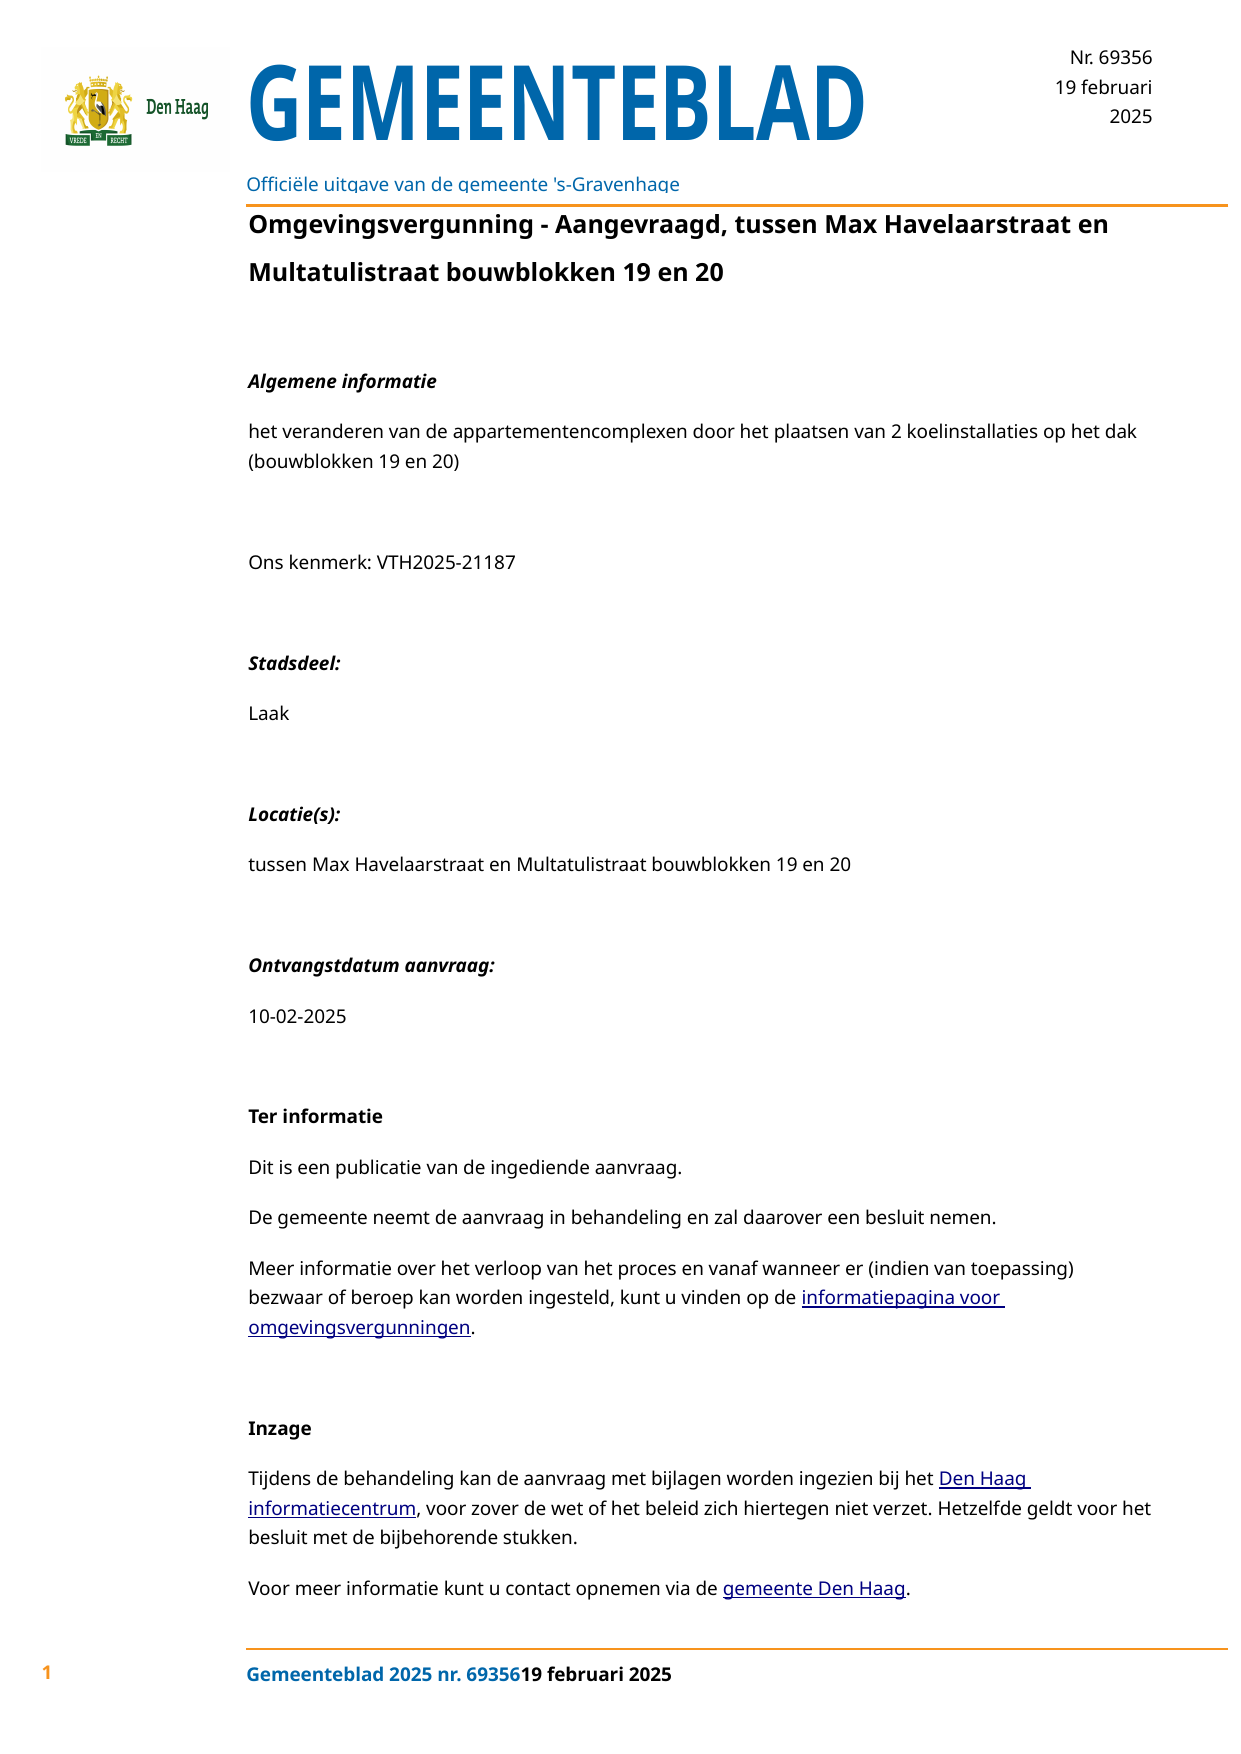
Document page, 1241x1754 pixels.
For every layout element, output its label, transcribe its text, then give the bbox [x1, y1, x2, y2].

text Ons kenmerk: VTH2025-21187 [248, 549, 1152, 575]
text Inzage [248, 1415, 1152, 1441]
text De gemeente neemt de aanvraag in behandeling en zal daarover een besluit nemen. [248, 1204, 1152, 1230]
text Dit is een publicatie van de ingediende aanvraag. [248, 1154, 1152, 1180]
text Stadsdeel: [248, 650, 1152, 676]
text Tijdens de behandeling kan de aanvraag met bijlagen worden ingezien bij het Den Haag informatiecentrum, voor zover de wet of het beleid zich hiertegen niet verzet. Hetzelfde geldt voor het besluit met de bijbehorende stukken. [248, 1465, 1152, 1550]
text tussen Max Havelaarstraat en Multatulistraat bouwblokken 19 en 20 [248, 852, 1152, 877]
text Laak [248, 700, 1152, 726]
text het veranderen van de appartementencomplexen door het plaatsen van 2 koelinstallaties op het dak (bouwblokken 19 en 20) [248, 419, 1152, 474]
text Omgevingsvergunning - Aangevraagd, tussen Max Havelaarstraat en Multatulistraat bouwblokken 19 en 20 [248, 207, 1152, 288]
text Meer informatie over het verloop van het proces en vanaf wanneer er (indien van toepassing) bezwaar of beroep kan worden ingesteld, kunt u vinden op de informatiepagina voor omgevingsvergunningen. [248, 1255, 1152, 1340]
text 10-02-2025 [248, 1003, 1152, 1029]
text Ontvangstdatum aanvraag: [248, 952, 1152, 978]
picture [41, 47, 231, 172]
text Algemene informatie [248, 368, 1152, 394]
text Locatie(s): [248, 801, 1152, 827]
text Voor meer informatie kunt u contact opnemen via de gemeente Den Haag. [248, 1575, 1152, 1601]
text Ter informatie [248, 1104, 1152, 1129]
